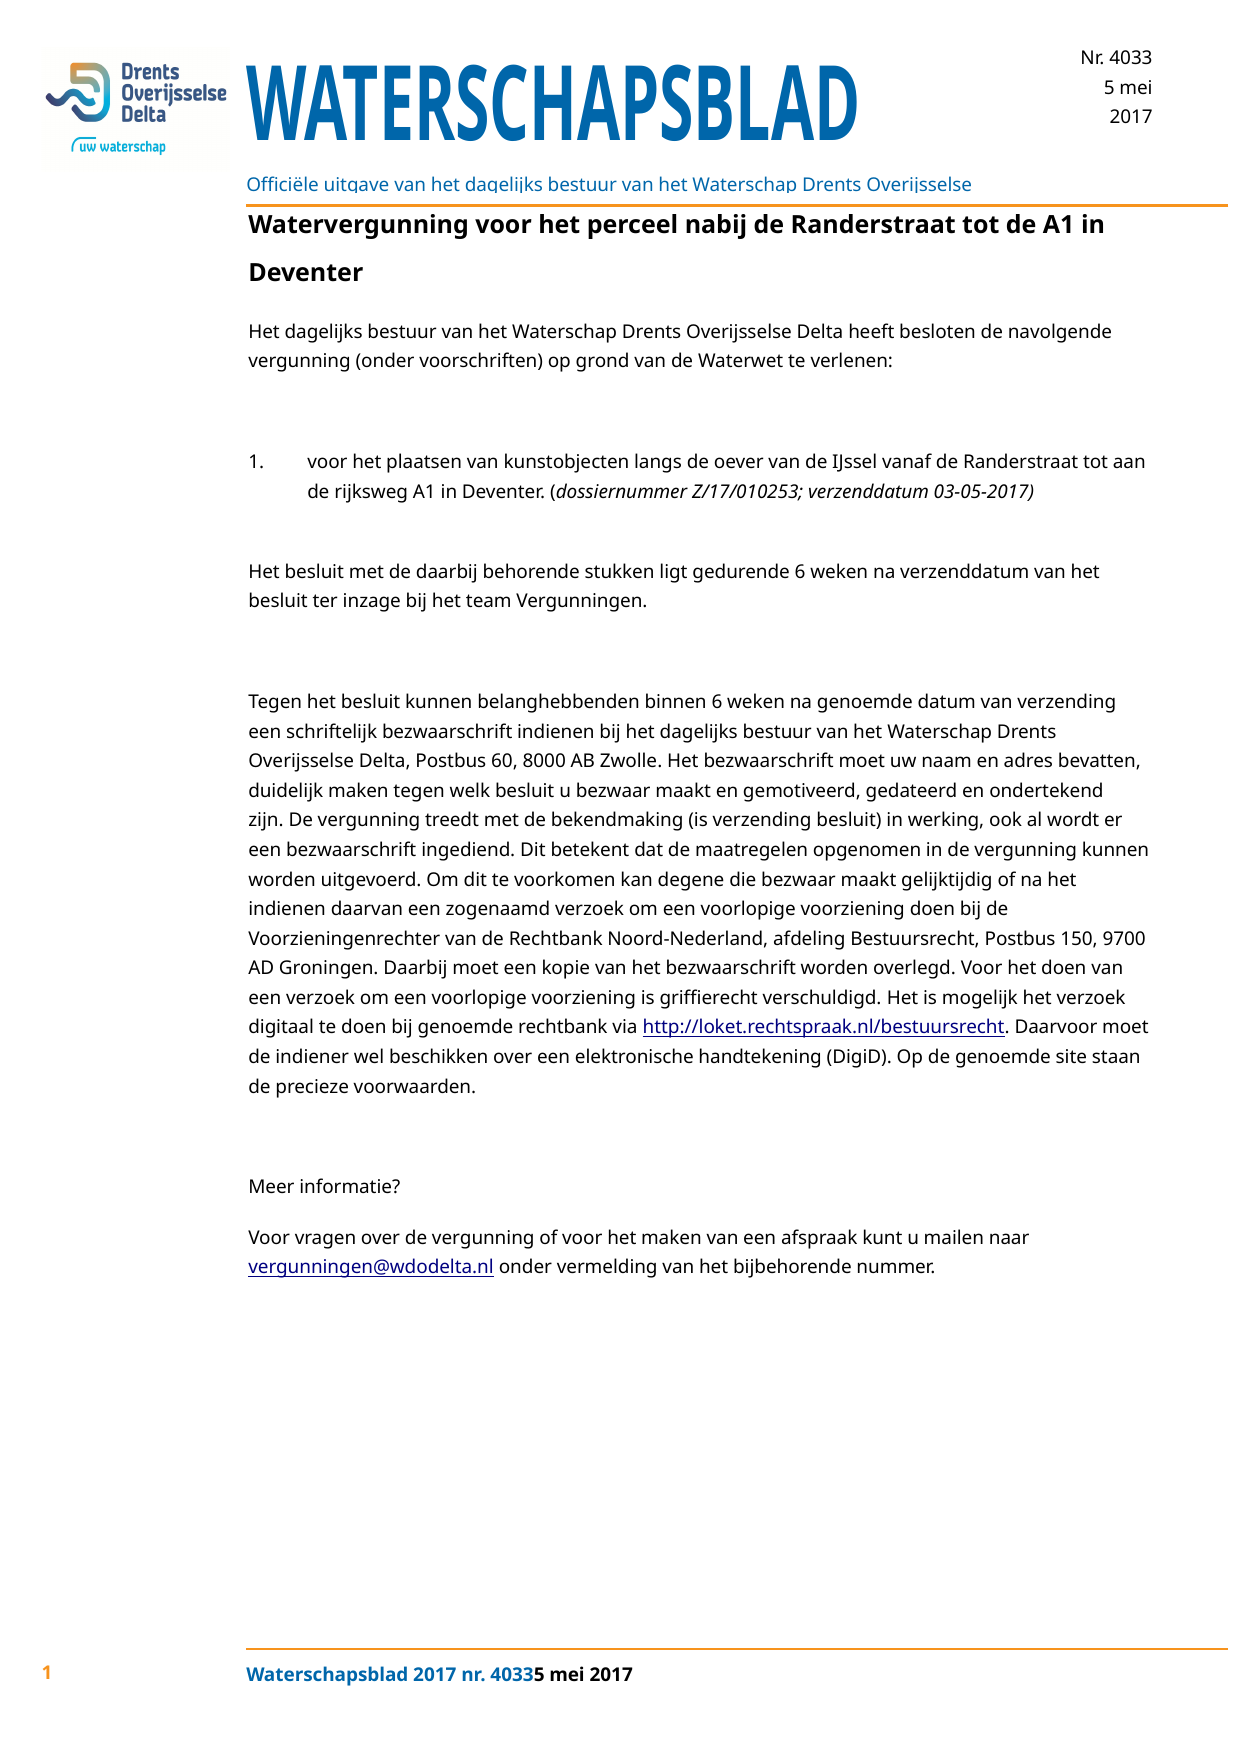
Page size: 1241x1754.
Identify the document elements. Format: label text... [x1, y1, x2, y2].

text Het besluit met de daarbij behorende stukken ligt gedurende 6 weken na verzenddatum van het besluit ter inzage bij het team Vergunningen. [248, 558, 1152, 613]
text Tegen het besluit kunnen belanghebbenden binnen 6 weken na genoemde datum van verzending een schriftelijk bezwaarschrift indienen bij het dagelijks bestuur van het Waterschap Drents Overijsselse Delta, Postbus 60, 8000 AB Zwolle. Het bezwaarschrift moet uw naam en adres bevatten, duidelijk maken tegen welk besluit u bezwaar maakt en gemotiveerd, gedateerd en ondertekend zijn. De vergunning treedt met de bekendmaking (is verzending besluit) in werking, ook al wordt er een bezwaarschrift ingediend. Dit betekent dat de maatregelen opgenomen in de vergunning kunnen worden uitgevoerd. Om dit te voorkomen kan degene die bezwaar maakt gelijktijdig of na het indienen daarvan een zogenaamd verzoek om een voorlopige voorziening doen bij de Voorzieningenrechter van de Rechtbank Noord-Nederland, afdeling Bestuursrecht, Postbus 150, 9700 AD Groningen. Daarbij moet een kopie van het bezwaarschrift worden overlegd. Voor het doen van een verzoek om een voorlopige voorziening is griffierecht verschuldigd. Het is mogelijk het verzoek digitaal te doen bij genoemde rechtbank via http://loket.rechtspraak.nl/bestuursrecht. Daarvoor moet de indiener wel beschikken over een elektronische handtekening (DigiD). Op de genoemde site staan de precieze voorwaarden. [248, 688, 1152, 1099]
text Het dagelijks bestuur van het Waterschap Drents Overijsselse Delta heeft besloten de navolgende vergunning (onder voorschriften) op grond van de Waterwet te verlenen: [248, 318, 1152, 373]
text Voor vragen over de vergunning of voor het maken van een afspraak kunt u mailen naar vergunningen@wdodelta.nl onder vermelding van het bijbehorende nummer. [248, 1224, 1152, 1279]
text Watervergunning voor het perceel nabij de Randerstraat tot de A1 in Deventer [248, 207, 1152, 288]
text Meer informatie? [248, 1174, 1152, 1199]
picture [41, 47, 231, 172]
list voor het plaatsen van kunstobjecten langs de oever van de IJssel vanaf de Randerstraat tot aan de rijksweg A1 in Deventer. (dossiernummer Z/17/010253; verzenddatum 03-05-2017) [248, 448, 1152, 504]
